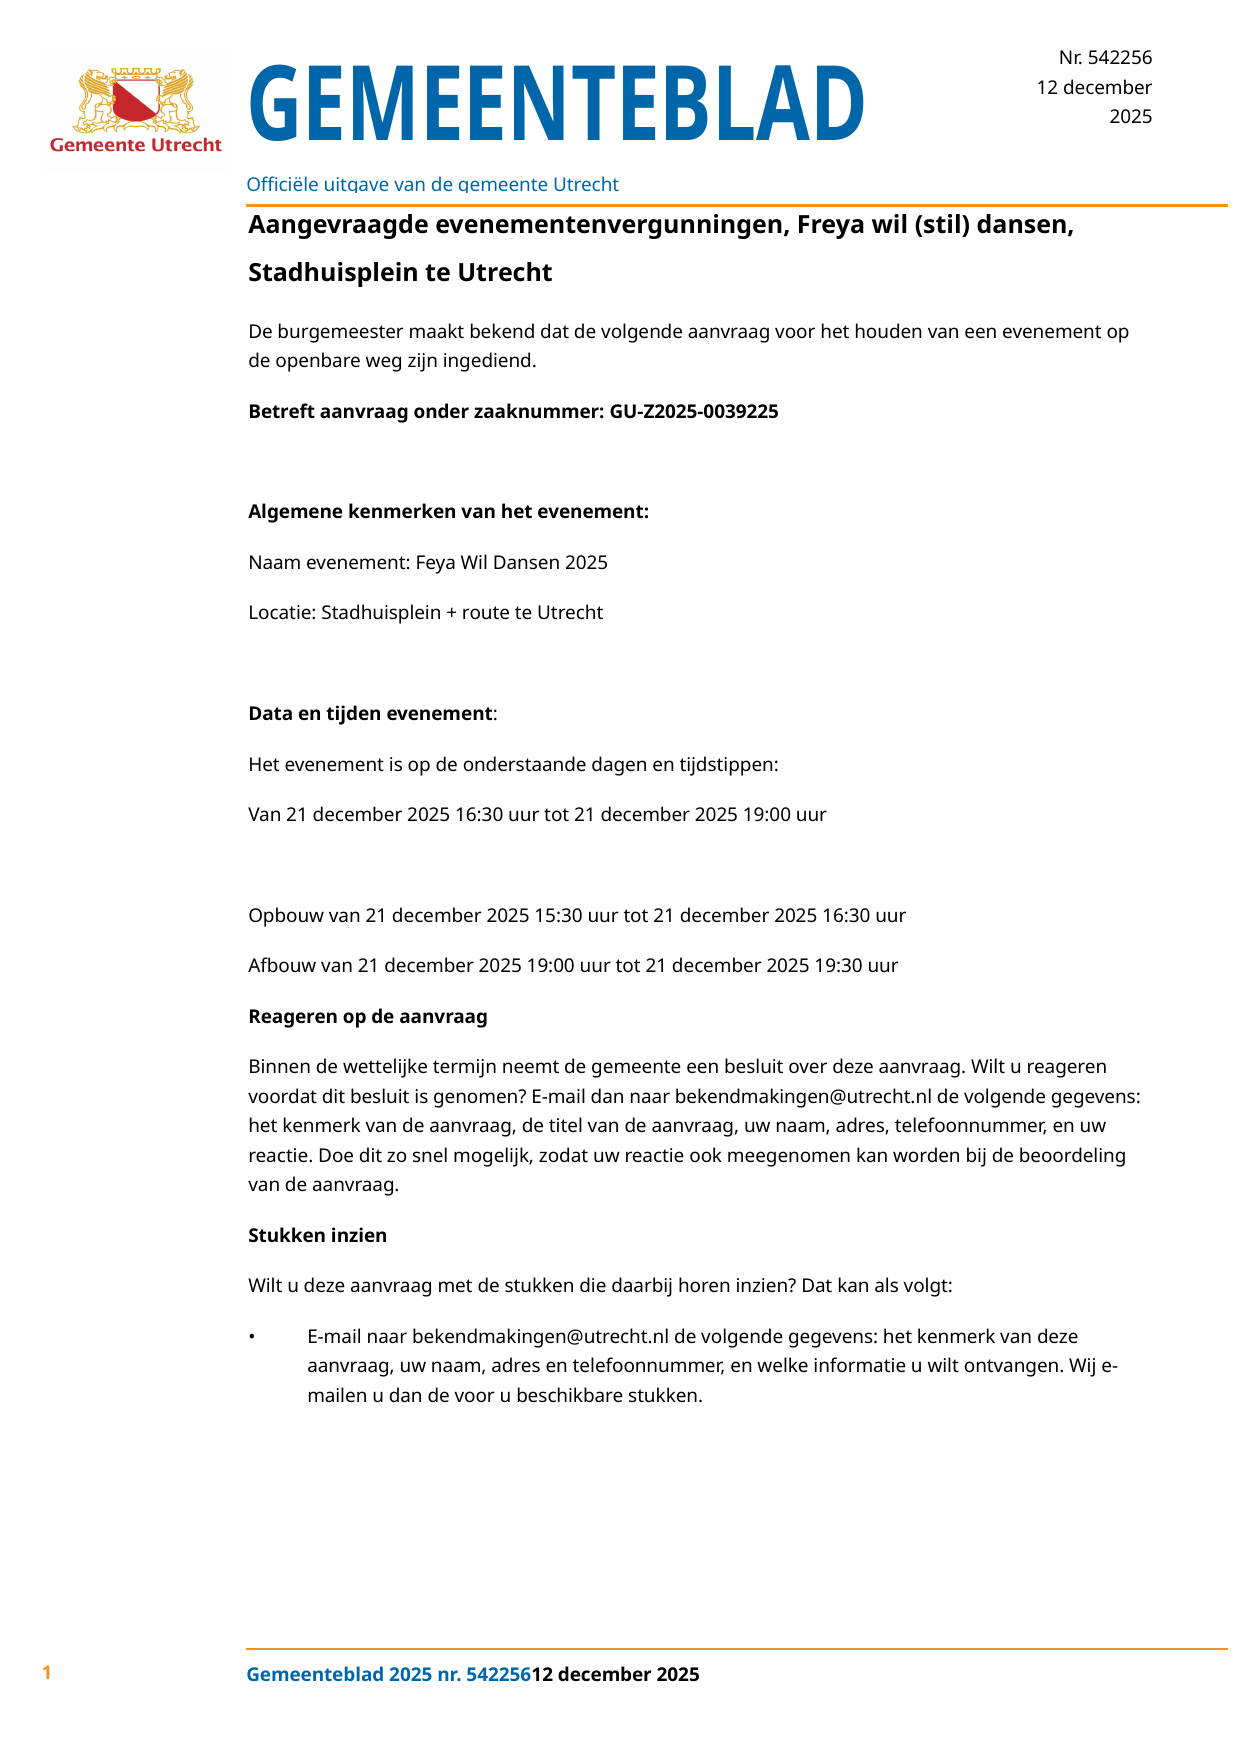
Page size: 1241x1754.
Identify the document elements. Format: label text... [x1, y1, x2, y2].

text Binnen de wettelijke termijn neemt de gemeente een besluit over deze aanvraag. Wilt u reageren voordat dit besluit is genomen? E-mail dan naar bekendmakingen@utrecht.nl de volgende gegevens: het kenmerk van de aanvraag, de titel van de aanvraag, uw naam, adres, telefoonnummer, en uw reactie. Doe dit zo snel mogelijk, zodat uw reactie ook meegenomen kan worden bij de beoordeling van de aanvraag. [248, 1053, 1152, 1197]
text Afbouw van 21 december 2025 19:00 uur tot 21 december 2025 19:30 uur [248, 952, 1152, 978]
text Stukken inzien [248, 1222, 1152, 1248]
text Het evenement is op de onderstaande dagen en tijdstippen: [248, 751, 1152, 777]
picture [41, 47, 231, 172]
text Naam evenement: Feya Wil Dansen 2025 [248, 549, 1152, 575]
text De burgemeester maakt bekend dat de volgende aanvraag voor het houden van een evenement op de openbare weg zijn ingediend. [248, 318, 1152, 373]
text Reageren op de aanvraag [248, 1003, 1152, 1029]
text Algemene kenmerken van het evenement: [248, 499, 1152, 524]
text Locatie: Stadhuisplein + route te Utrecht [248, 599, 1152, 625]
text Van 21 december 2025 16:30 uur tot 21 december 2025 19:00 uur [248, 801, 1152, 827]
text Betreft aanvraag onder zaaknummer: GU-Z2025-0039225 [248, 398, 1152, 424]
text Aangevraagde evenementenvergunningen, Freya wil (stil) dansen, Stadhuisplein te Utrecht [248, 207, 1152, 288]
list E-mail naar bekendmakingen@utrecht.nl de volgende gegevens: het kenmerk van deze aanvraag, uw naam, adres en telefoonnummer, en welke informatie u wilt ontvangen. Wij e-mailen u dan de voor u beschikbare stukken. [248, 1323, 1152, 1408]
text Data en tijden evenement: [248, 700, 1152, 726]
text Wilt u deze aanvraag met de stukken die daarbij horen inzien? Dat kan als volgt: [248, 1272, 1152, 1298]
text Opbouw van 21 december 2025 15:30 uur tot 21 december 2025 16:30 uur [248, 902, 1152, 928]
